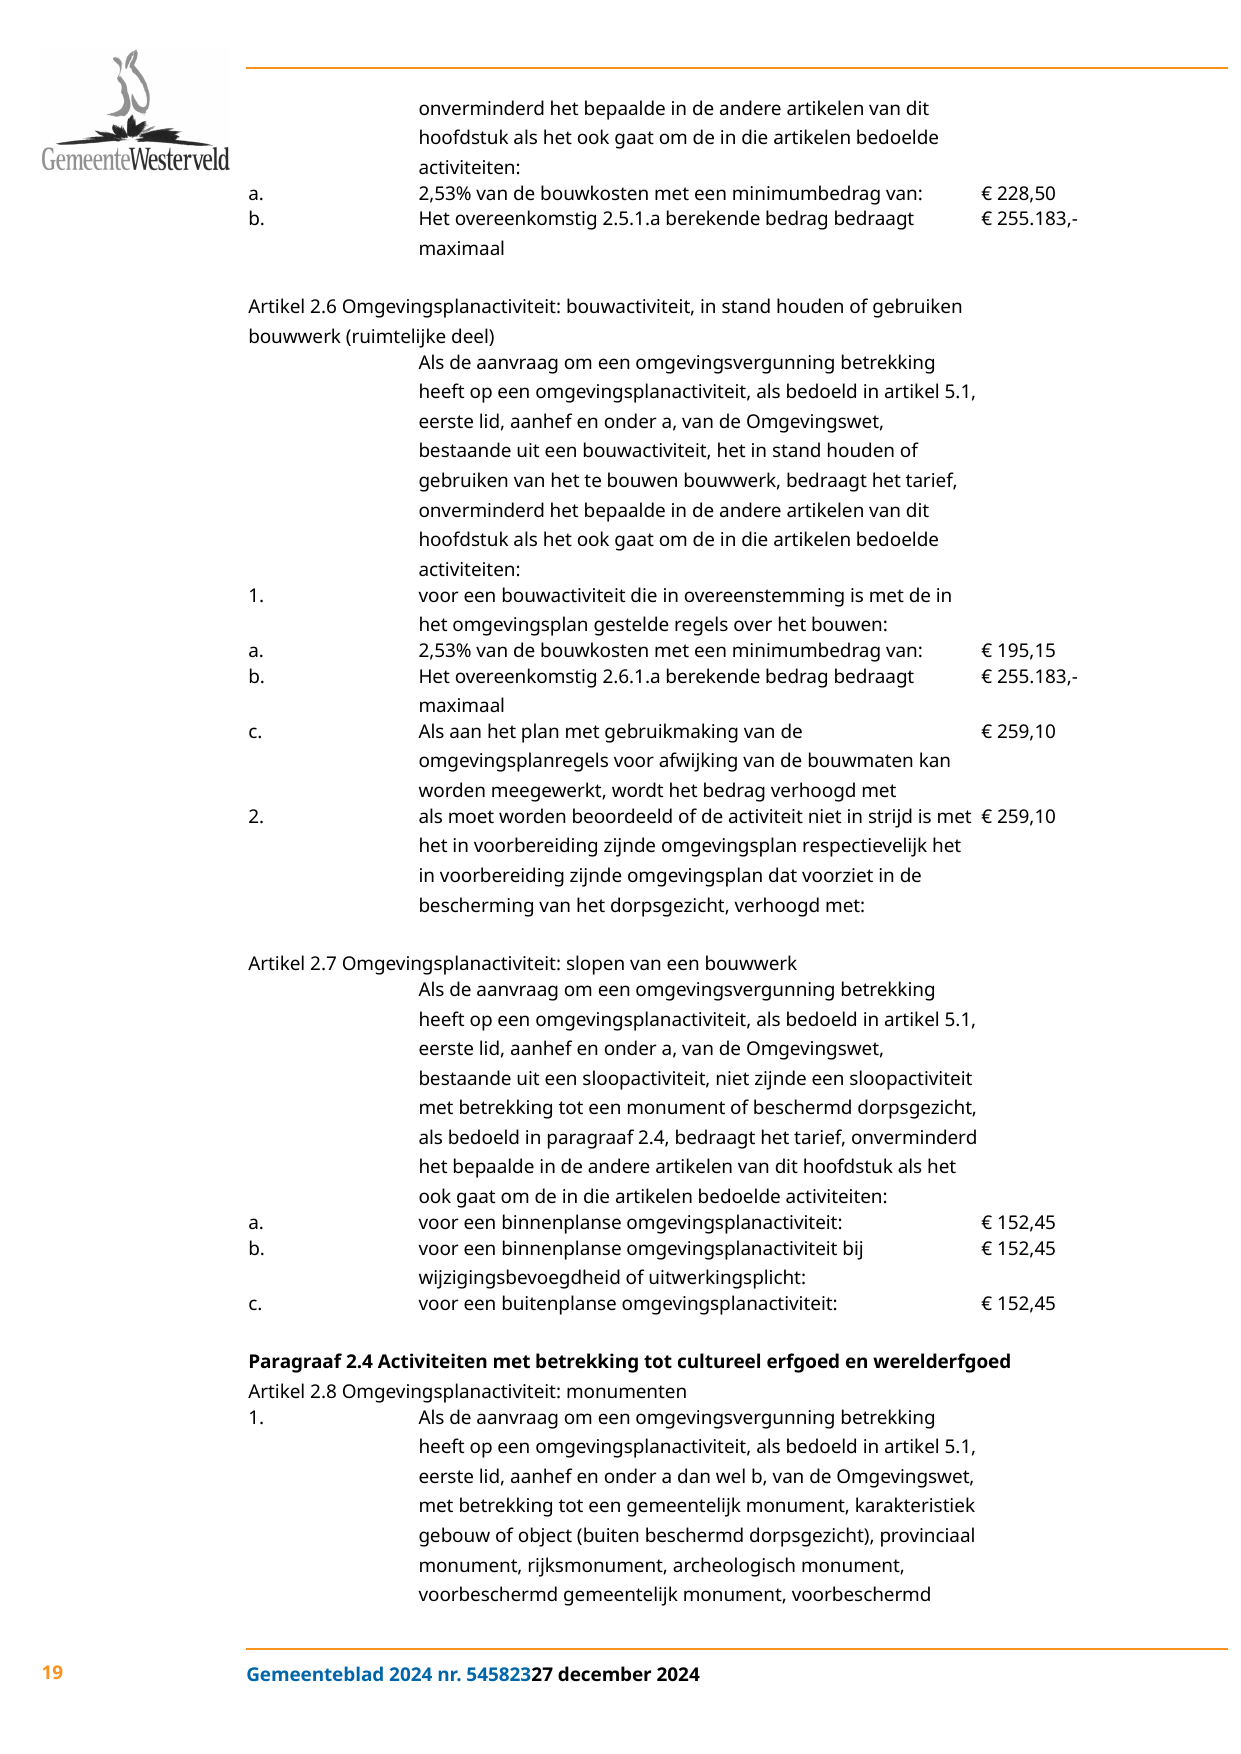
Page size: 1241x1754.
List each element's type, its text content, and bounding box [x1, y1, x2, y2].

table_cell Als de aanvraag om een omgevingsvergunning betrekking heeft op een omgevingsplanactiviteit, als bedoeld in artikel 5.1, eerste lid, aanhef en onder a dan wel b, van de Omgevingswet, met betrekking tot een gemeentelijk monument, karakteristiek gebouw of object (buiten beschermd dorpsgezicht), provinciaal monument, rijksmonument, archeologisch monument, voorbeschermd gemeentelijk monument, voorbeschermd [418, 1404, 981, 1607]
table_cell b. [248, 205, 418, 261]
table_cell [248, 95, 418, 180]
table_cell 1. [248, 1404, 418, 1607]
table_cell € 195,15 [981, 637, 1152, 663]
table_cell € 259,10 [981, 803, 1152, 917]
table_cell Het overeenkomstig 2.6.1.a berekende bedrag bedraagt maximaal [418, 663, 981, 718]
table_cell a. [248, 637, 418, 663]
table_header [981, 294, 1152, 349]
table_header Artikel 2.6 Omgevingsplanactiviteit: bouwactiviteit, in stand houden of gebruiken bouwwerk (ruimtelijke deel) [248, 294, 981, 349]
table_cell voor een bouwactiviteit die in overeenstemming is met de in het omgevingsplan gestelde regels over het bouwen: [418, 582, 981, 637]
table_cell Als de aanvraag om een omgevingsvergunning betrekking heeft op een omgevingsplanactiviteit, als bedoeld in artikel 5.1, eerste lid, aanhef en onder a, van de Omgevingswet, bestaande uit een bouwactiviteit, het in stand houden of gebruiken van het te bouwen bouwwerk, bedraagt het tarief, onverminderd het bepaalde in de andere artikelen van dit hoofdstuk als het ook gaat om de in die artikelen bedoelde activiteiten: [418, 349, 981, 582]
table_header Artikel 2.7 Omgevingsplanactiviteit: slopen van een bouwwerk [248, 950, 981, 976]
table_cell € 152,45 [981, 1235, 1152, 1290]
table_cell € 152,45 [981, 1209, 1152, 1235]
table_cell € 259,10 [981, 718, 1152, 803]
table_cell a. [248, 1209, 418, 1235]
table_cell b. [248, 1235, 418, 1290]
table_cell € 255.183,- [981, 663, 1152, 718]
table_cell [981, 1404, 1152, 1607]
picture [41, 47, 231, 172]
table_cell Het overeenkomstig 2.5.1.a berekende bedrag bedraagt maximaal [418, 205, 981, 261]
table_cell voor een buitenplanse omgevingsplanactiviteit: [418, 1290, 981, 1316]
table_cell a. [248, 180, 418, 205]
table_cell voor een binnenplanse omgevingsplanactiviteit: [418, 1209, 981, 1235]
table_cell Als aan het plan met gebruikmaking van de omgevingsplanregels voor afwijking van de bouwmaten kan worden meegewerkt, wordt het bedrag verhoogd met [418, 718, 981, 803]
table_cell [981, 95, 1152, 180]
table_cell [981, 582, 1152, 637]
table_cell 2,53% van de bouwkosten met een minimumbedrag van: [418, 637, 981, 663]
table_cell Als de aanvraag om een omgevingsvergunning betrekking heeft op een omgevingsplanactiviteit, als bedoeld in artikel 5.1, eerste lid, aanhef en onder a, van de Omgevingswet, bestaande uit een sloopactiviteit, niet zijnde een sloopactiviteit met betrekking tot een monument of beschermd dorpsgezicht, als bedoeld in paragraaf 2.4, bedraagt het tarief, onverminderd het bepaalde in de andere artikelen van dit hoofdstuk als het ook gaat om de in die artikelen bedoelde activiteiten: [418, 976, 981, 1209]
table_cell [981, 349, 1152, 582]
table_cell [248, 349, 418, 582]
text Paragraaf 2.4 Activiteiten met betrekking tot cultureel erfgoed en werelderfgoed [248, 1348, 1152, 1374]
table_header Artikel 2.8 Omgevingsplanactiviteit: monumenten [248, 1378, 981, 1404]
table_cell c. [248, 718, 418, 803]
table_cell 2. [248, 803, 418, 917]
table_header [981, 950, 1152, 976]
table_header [981, 1378, 1152, 1404]
table_cell € 228,50 [981, 180, 1152, 205]
table_cell 2,53% van de bouwkosten met een minimumbedrag van: [418, 180, 981, 205]
table_cell c. [248, 1290, 418, 1316]
table_cell € 255.183,- [981, 205, 1152, 261]
table_cell € 152,45 [981, 1290, 1152, 1316]
table_cell voor een binnenplanse omgevingsplanactiviteit bij wijzigingsbevoegdheid of uitwerkingsplicht: [418, 1235, 981, 1290]
table_cell als moet worden beoordeeld of de activiteit niet in strijd is met het in voorbereiding zijnde omgevingsplan respectievelijk het in voorbereiding zijnde omgevingsplan dat voorziet in de bescherming van het dorpsgezicht, verhoogd met: [418, 803, 981, 917]
table_cell 1. [248, 582, 418, 637]
table_cell b. [248, 663, 418, 718]
table_cell [248, 976, 418, 1209]
table_cell onverminderd het bepaalde in de andere artikelen van dit hoofdstuk als het ook gaat om de in die artikelen bedoelde activiteiten: [418, 95, 981, 180]
table_cell [981, 976, 1152, 1209]
